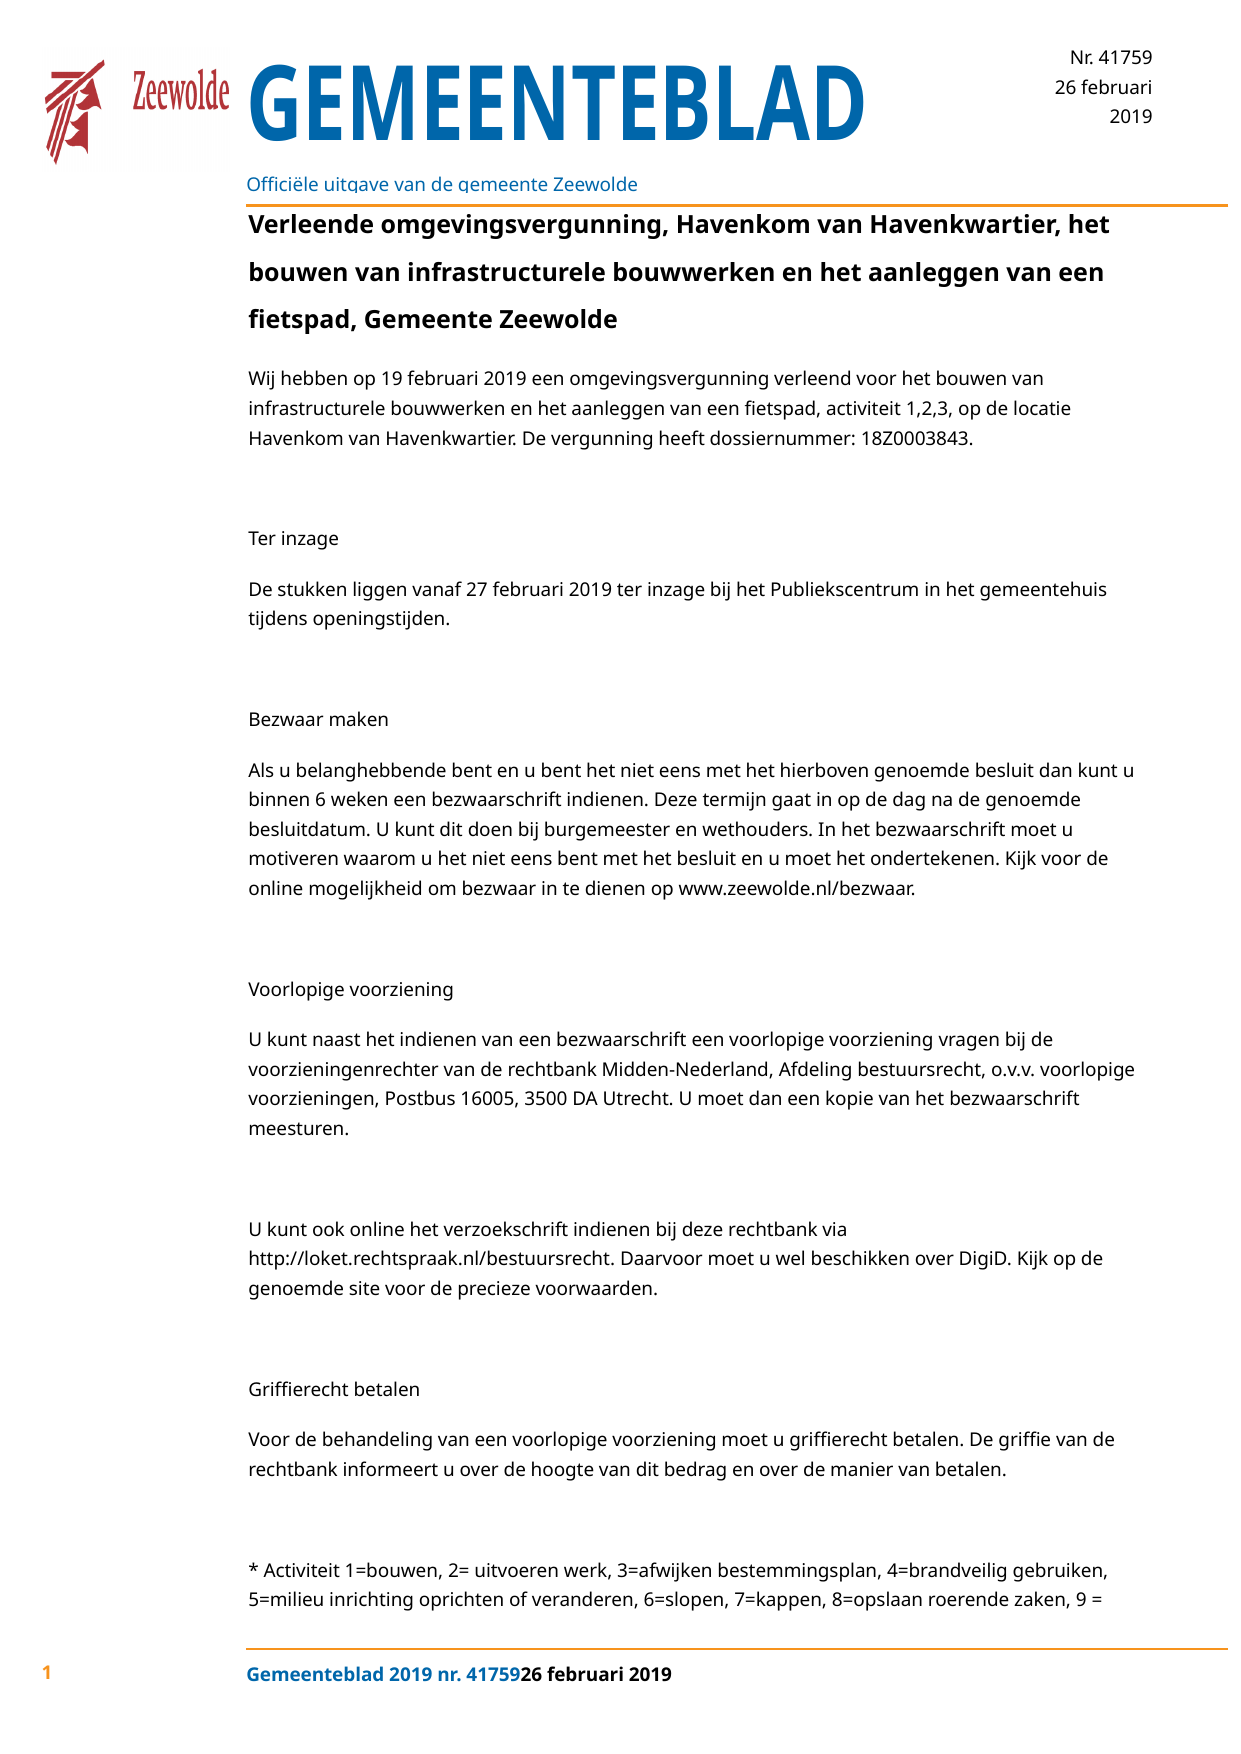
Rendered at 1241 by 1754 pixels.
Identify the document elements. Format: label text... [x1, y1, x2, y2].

text Voorlopige voorziening [248, 976, 1152, 1002]
text * Activiteit 1=bouwen, 2= uitvoeren werk, 3=afwijken bestemmingsplan, 4=brandveilig gebruiken, 5=milieu inrichting oprichten of veranderen, 6=slopen, 7=kappen, 8=opslaan roerende zaken, 9 = [248, 1557, 1152, 1612]
text Verleende omgevingsvergunning, Havenkom van Havenkwartier, het bouwen van infrastructurele bouwwerken en het aanleggen van een fietspad, Gemeente Zeewolde [248, 207, 1152, 336]
text Ter inzage [248, 526, 1152, 551]
text Griffierecht betalen [248, 1376, 1152, 1402]
text Voor de behandeling van een voorlopige voorziening moet u griffierecht betalen. De griffie van de rechtbank informeert u over de hoogte van dit bedrag en over de manier van betalen. [248, 1426, 1152, 1482]
text De stukken liggen vanaf 27 februari 2019 ter inzage bij het Publiekscentrum in het gemeentehuis tijdens openingstijden. [248, 576, 1152, 631]
text U kunt naast het indienen van een bezwaarschrift een voorlopige voorziening vragen bij de voorzieningenrechter van de rechtbank Midden-Nederland, Afdeling bestuursrecht, o.v.v. voorlopige voorzieningen, Postbus 16005, 3500 DA Utrecht. U moet dan een kopie van het bezwaarschrift meesturen. [248, 1026, 1152, 1141]
text Wij hebben op 19 februari 2019 een omgevingsvergunning verleend voor het bouwen van infrastructurele bouwwerken en het aanleggen van een fietspad, activiteit 1,2,3, op de locatie Havenkom van Havenkwartier. De vergunning heeft dossiernummer: 18Z0003843. [248, 366, 1152, 450]
text Bezwaar maken [248, 706, 1152, 732]
text Als u belanghebbende bent en u bent het niet eens met het hierboven genoemde besluit dan kunt u binnen 6 weken een bezwaarschrift indienen. Deze termijn gaat in op de dag na de genoemde besluitdatum. U kunt dit doen bij burgemeester en wethouders. In het bezwaarschrift moet u motiveren waarom u het niet eens bent met het besluit en u moet het ondertekenen. Kijk voor de online mogelijkheid om bezwaar in te dienen op www.zeewolde.nl/bezwaar. [248, 757, 1152, 901]
picture [41, 47, 231, 172]
text U kunt ook online het verzoekschrift indienen bij deze rechtbank via http://loket.rechtspraak.nl/bestuursrecht. Daarvoor moet u wel beschikken over DigiD. Kijk op de genoemde site voor de precieze voorwaarden. [248, 1216, 1152, 1301]
